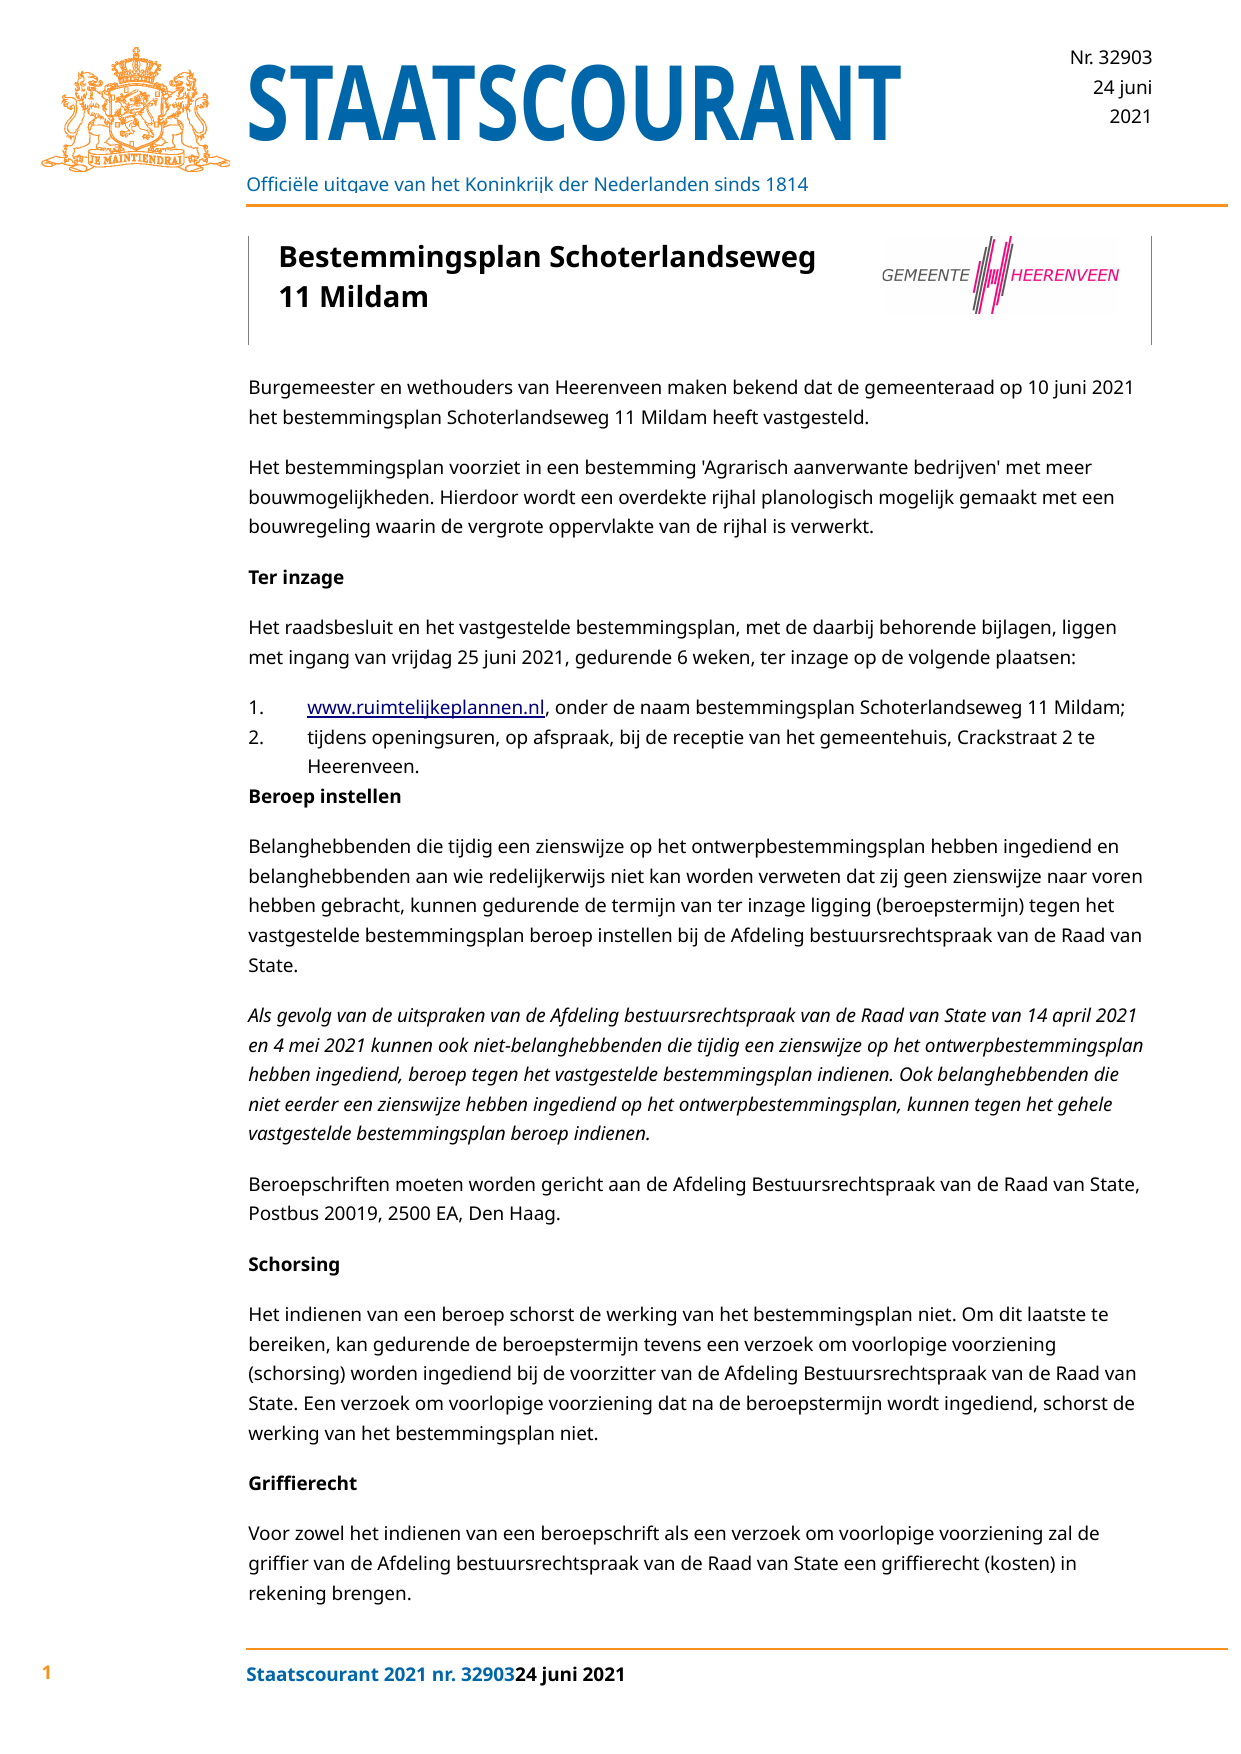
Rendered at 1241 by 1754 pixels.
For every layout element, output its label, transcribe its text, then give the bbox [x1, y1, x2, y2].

text Burgemeester en wethouders van Heerenveen maken bekend dat de gemeenteraad op 10 juni 2021 het bestemmingsplan Schoterlandseweg 11 Mildam heeft vastgesteld. [248, 374, 1152, 429]
text Voor zowel het indienen van een beroepschrift als een verzoek om voorlopige voorziening zal de griffier van de Afdeling bestuursrechtspraak van de Raad van State een griffierecht (kosten) in rekening brengen. [248, 1521, 1152, 1605]
picture [41, 47, 231, 172]
text Belanghebbenden die tijdig een zienswijze op het ontwerpbestemmingsplan hebben ingediend en belanghebbenden aan wie redelijkerwijs niet kan worden verweten dat zij geen zienswijze naar voren hebben gebracht, kunnen gedurende de termijn van ter inzage ligging (beroepstermijn) tegen het vastgestelde bestemmingsplan beroep instellen bij de Afdeling bestuursrechtspraak van de Raad van State. [248, 833, 1152, 977]
text Beroep instellen [248, 783, 1152, 809]
list www.ruimtelijkeplannen.nl, onder de naam bestemmingsplan Schoterlandseweg 11 Mildam; [248, 694, 1152, 720]
text Ter inzage [248, 564, 1152, 589]
table_header [850, 236, 1151, 345]
text Als gevolg van de uitspraken van de Afdeling bestuursrechtspraak van de Raad van State van 14 april 2021 en 4 mei 2021 kunnen ook niet-belanghebbenden die tijdig een zienswijze op het ontwerpbestemmingsplan hebben ingediend, beroep tegen het vastgestelde bestemmingsplan indienen. Ook belanghebbenden die niet eerder een zienswijze hebben ingediend op het ontwerpbestemmingsplan, kunnen tegen het gehele vastgestelde bestemmingsplan beroep indienen. [248, 1002, 1152, 1146]
table_header Bestemmingsplan Schoterlandseweg 11 Mildam [249, 236, 850, 345]
text Schorsing [248, 1251, 1152, 1277]
text Griffierecht [248, 1470, 1152, 1496]
text Het indienen van een beroep schorst de werking van het bestemmingsplan niet. Om dit laatste te bereiken, kan gedurende de beroepstermijn tevens een verzoek om voorlopige voorziening (schorsing) worden ingediend bij de voorzitter van de Afdeling Bestuursrechtspraak van de Raad van State. Een verzoek om voorlopige voorziening dat na de beroepstermijn wordt ingediend, schorst de werking van het bestemmingsplan niet. [248, 1301, 1152, 1445]
list tijdens openingsuren, op afspraak, bij de receptie van het gemeentehuis, Crackstraat 2 te Heerenveen. [248, 724, 1152, 779]
text Beroepschriften moeten worden gericht aan de Afdeling Bestuursrechtspraak van de Raad van State, Postbus 20019, 2500 EA, Den Haag. [248, 1171, 1152, 1226]
text Het raadsbesluit en het vastgestelde bestemmingsplan, met de daarbij behorende bijlagen, liggen met ingang van vrijdag 25 juni 2021, gedurende 6 weken, ter inzage op de volgende plaatsen: [248, 614, 1152, 669]
text Het bestemmingsplan voorziet in een bestemming 'Agrarisch aanverwante bedrijven' met meer bouwmogelijkheden. Hierdoor wordt een overdekte rijhal planologisch mogelijk gemaakt met een bouwregeling waarin de vergrote oppervlakte van de rijhal is verwerkt. [248, 454, 1152, 539]
picture [882, 236, 1119, 314]
